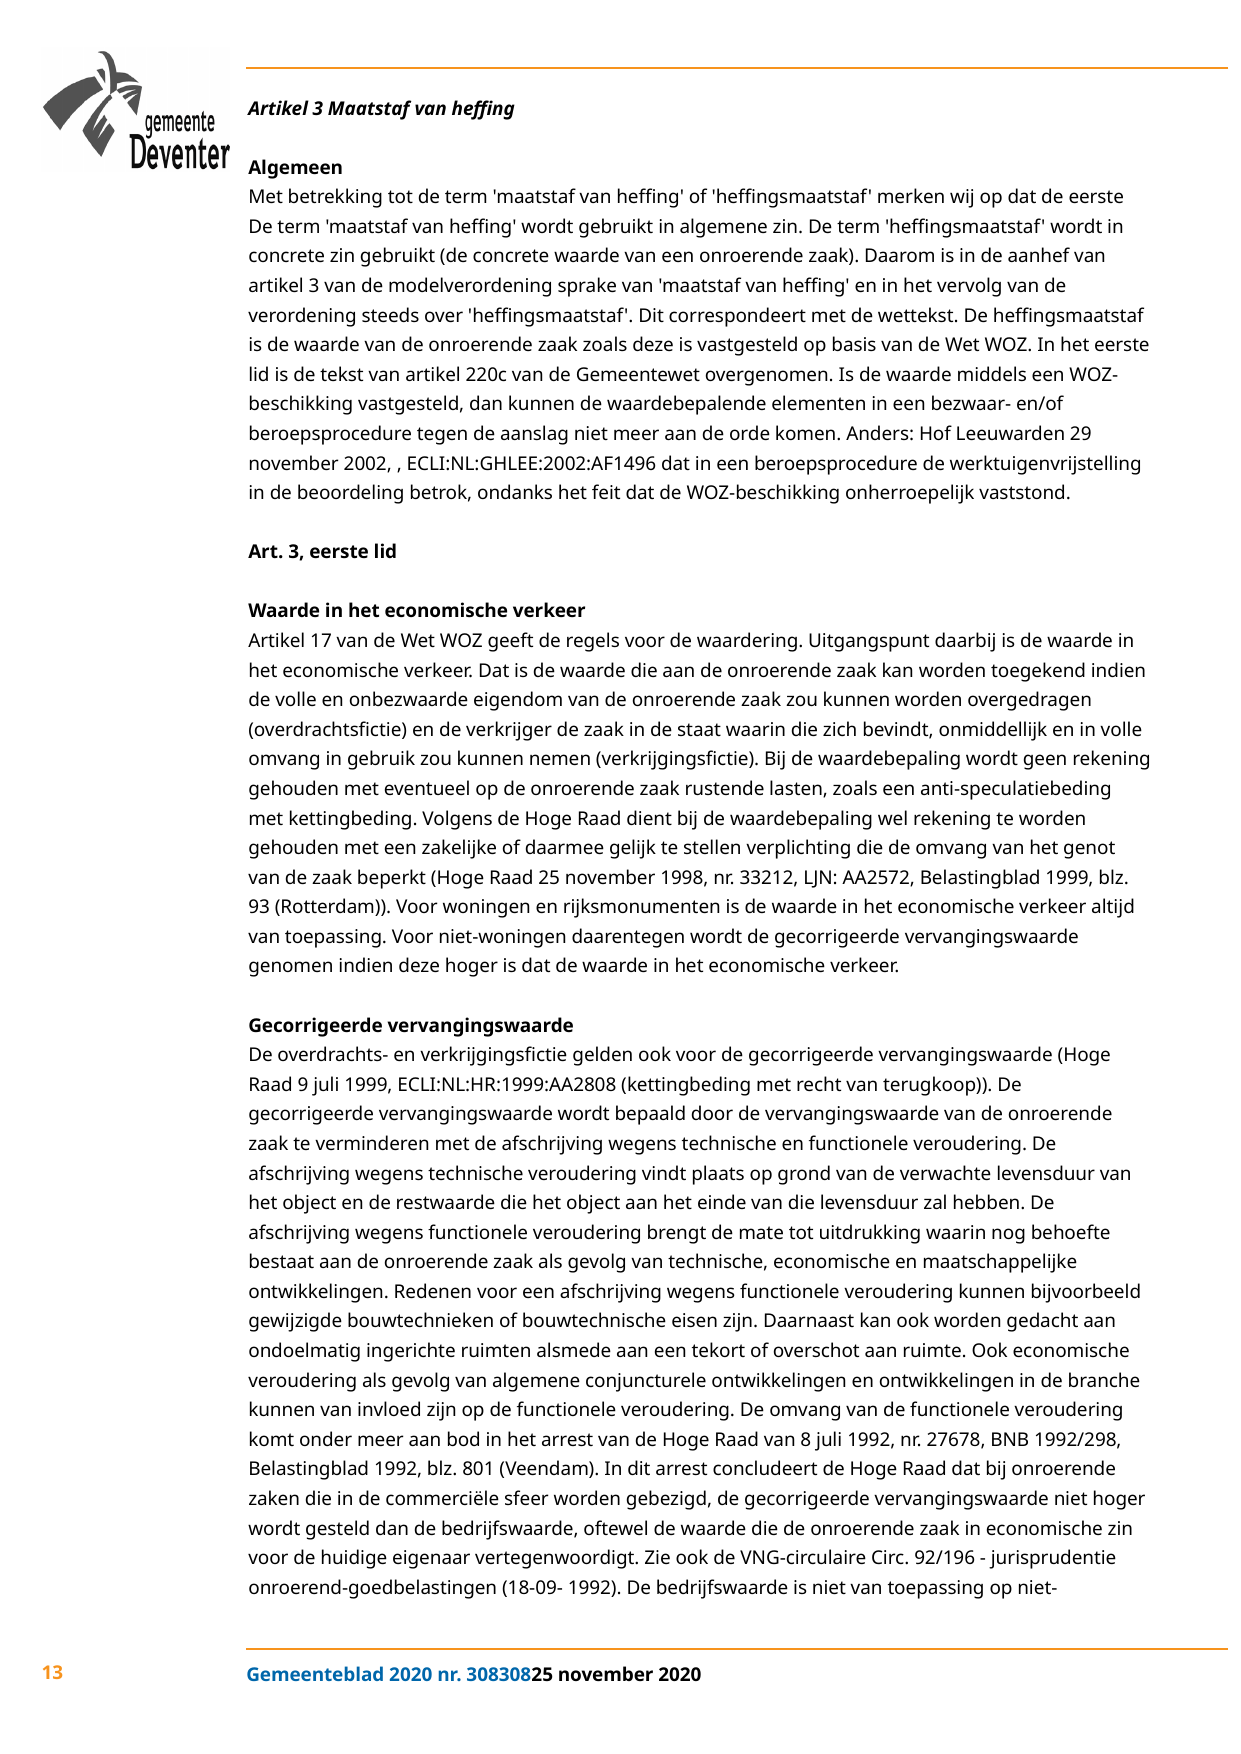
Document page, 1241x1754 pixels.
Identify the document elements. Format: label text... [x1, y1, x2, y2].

text Artikel 17 van de Wet WOZ geeft de regels voor de waardering. Uitgangspunt daarbij is de waarde in het economische verkeer. Dat is de waarde die aan de onroerende zaak kan worden toegekend indien de volle en onbezwaarde eigendom van de onroerende zaak zou kunnen worden overgedragen (overdrachtsfictie) en de verkrijger de zaak in de staat waarin die zich bevindt, onmiddellijk en in volle omvang in gebruik zou kunnen nemen (verkrijgingsfictie). Bij de waardebepaling wordt geen rekening gehouden met eventueel op de onroerende zaak rustende lasten, zoals een anti-speculatiebeding met kettingbeding. Volgens de Hoge Raad dient bij de waardebepaling wel rekening te worden gehouden met een zakelijke of daarmee gelijk te stellen verplichting die de omvang van het genot van de zaak beperkt (Hoge Raad 25 november 1998, nr. 33212, LJN: AA2572, Belastingblad 1999, blz. 93 (Rotterdam)). Voor woningen en rijksmonumenten is de waarde in het economische verkeer altijd van toepassing. Voor niet-woningen daarentegen wordt de gecorrigeerde vervangingswaarde genomen indien deze hoger is dat de waarde in het economische verkeer. [248, 627, 1152, 978]
text De overdrachts- en verkrijgingsfictie gelden ook voor de gecorrigeerde vervangingswaarde (Hoge Raad 9 juli 1999, ECLI:NL:HR:1999:AA2808 (kettingbeding met recht van terugkoop)). De gecorrigeerde vervangingswaarde wordt bepaald door de vervangingswaarde van de onroerende zaak te verminderen met de afschrijving wegens technische en functionele veroudering. De afschrijving wegens technische veroudering vindt plaats op grond van de verwachte levensduur van het object en de restwaarde die het object aan het einde van die levensduur zal hebben. De afschrijving wegens functionele veroudering brengt de mate tot uitdrukking waarin nog behoefte bestaat aan de onroerende zaak als gevolg van technische, economische en maatschappelijke ontwikkelingen. Redenen voor een afschrijving wegens functionele veroudering kunnen bijvoorbeeld gewijzigde bouwtechnieken of bouwtechnische eisen zijn. Daarnaast kan ook worden gedacht aan ondoelmatig ingerichte ruimten alsmede aan een tekort of overschot aan ruimte. Ook economische veroudering als gevolg van algemene conjuncturele ontwikkelingen en ontwikkelingen in de branche kunnen van invloed zijn op de functionele veroudering. De omvang van de functionele veroudering komt onder meer aan bod in het arrest van de Hoge Raad van 8 juli 1992, nr. 27678, BNB 1992/298, Belastingblad 1992, blz. 801 (Veendam). In dit arrest concludeert de Hoge Raad dat bij onroerende zaken die in de commerciële sfeer worden gebezigd, de gecorrigeerde vervangingswaarde niet hoger wordt gesteld dan de bedrijfswaarde, oftewel de waarde die de onroerende zaak in economische zin voor de huidige eigenaar vertegenwoordigt. Zie ook de VNG-circulaire Circ. 92/196 - jurisprudentie onroerend-goedbelastingen (18-09- 1992). De bedrijfswaarde is niet van toepassing op niet- [248, 1041, 1152, 1600]
text Met betrekking tot de term 'maatstaf van heffing' of 'heffingsmaatstaf' merken wij op dat de eerste De term 'maatstaf van heffing' wordt gebruikt in algemene zin. De term 'heffingsmaatstaf' wordt in concrete zin gebruikt (de concrete waarde van een onroerende zaak). Daarom is in de aanhef van artikel 3 van de modelverordening sprake van 'maatstaf van heffing' en in het vervolg van de verordening steeds over 'heffingsmaatstaf'. Dit correspondeert met de wettekst. De heffingsmaatstaf is de waarde van de onroerende zaak zoals deze is vastgesteld op basis van de Wet WOZ. In het eerste lid is de tekst van artikel 220c van de Gemeentewet overgenomen. Is de waarde middels een WOZ-beschikking vastgesteld, dan kunnen de waardebepalende elementen in een bezwaar- en/of beroepsprocedure tegen de aanslag niet meer aan de orde komen. Anders: Hof Leeuwarden 29 november 2002, , ECLI:NL:GHLEE:2002:AF1496 dat in een beroepsprocedure de werktuigenvrijstelling in de beoordeling betrok, ondanks het feit dat de WOZ-beschikking onherroepelijk vaststond. [248, 183, 1152, 505]
text Algemeen [248, 154, 1152, 180]
text Artikel 3 Maatstaf van heffing [248, 95, 1152, 121]
picture [41, 47, 231, 172]
text Art. 3, eerste lid [248, 538, 1152, 564]
text Gecorrigeerde vervangingswaarde [248, 1012, 1152, 1038]
text Waarde in het economische verkeer [248, 598, 1152, 623]
